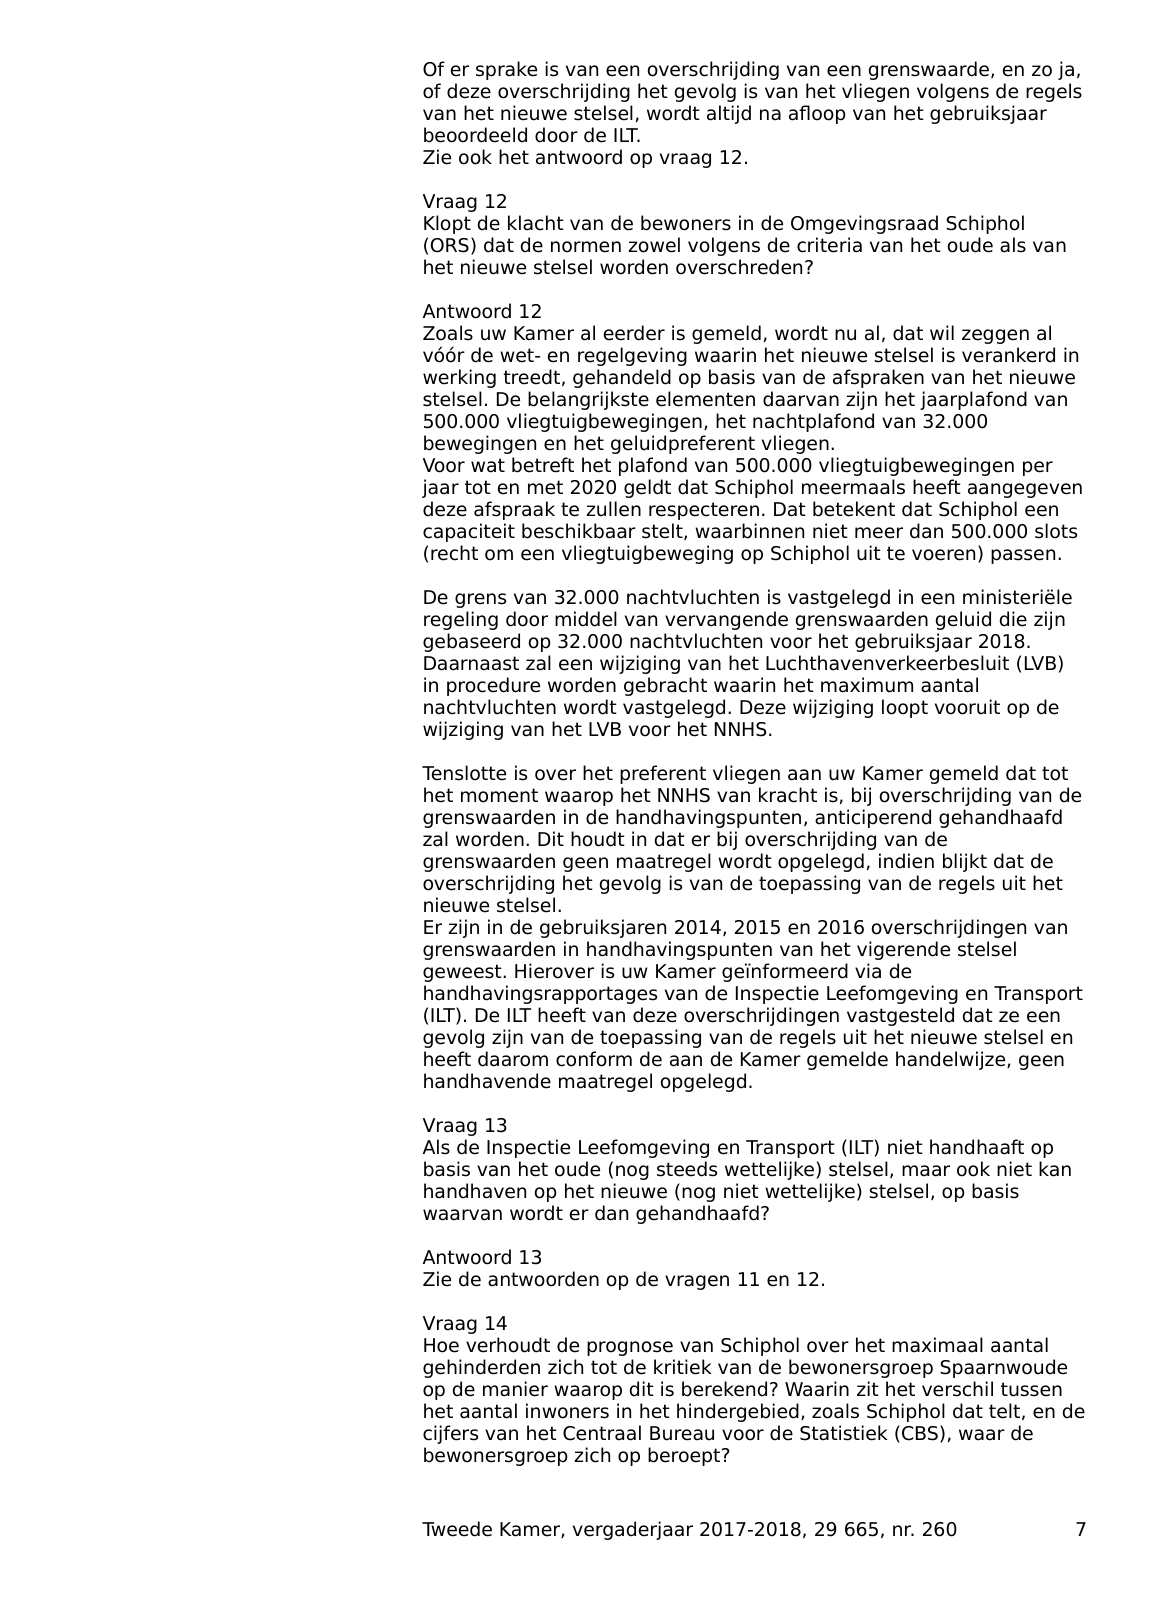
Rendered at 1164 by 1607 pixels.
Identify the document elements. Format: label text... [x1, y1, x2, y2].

text De grens van 32.000 nachtvluchten is vastgelegd in een ministeriële regeling door middel van vervangende grenswaarden geluid die zijn gebaseerd op 32.000 nachtvluchten voor het gebruiksjaar 2018. Daarnaast zal een wijziging van het Luchthavenverkeerbesluit (LVB) in procedure worden gebracht waarin het maximum aantal nachtvluchten wordt vastgelegd. Deze wijziging loopt vooruit op de wijziging van het LVB voor het NNHS. [422, 587, 1087, 741]
text Voor wat betreft het plafond van 500.000 vliegtuigbewegingen per jaar tot en met 2020 geldt dat Schiphol meermaals heeft aangegeven deze afspraak te zullen respecteren. Dat betekent dat Schiphol een capaciteit beschikbaar stelt, waarbinnen niet meer dan 500.000 slots (recht om een vliegtuigbeweging op Schiphol uit te voeren) passen. [422, 455, 1087, 565]
text Tenslotte is over het preferent vliegen aan uw Kamer gemeld dat tot het moment waarop het NNHS van kracht is, bij overschrijding van de grenswaarden in de handhavingspunten, anticiperend gehandhaafd zal worden. Dit houdt in dat er bij overschrijding van de grenswaarden geen maatregel wordt opgelegd, indien blijkt dat de overschrijding het gevolg is van de toepassing van de regels uit het nieuwe stelsel. [422, 763, 1087, 917]
text Of er sprake is van een overschrijding van een grenswaarde, en zo ja, of deze overschrijding het gevolg is van het vliegen volgens de regels van het nieuwe stelsel, wordt altijd na afloop van het gebruiksjaar beoordeeld door de ILT. [422, 59, 1087, 147]
text Als de Inspectie Leefomgeving en Transport (ILT) niet handhaaft op basis van het oude (nog steeds wettelijke) stelsel, maar ook niet kan handhaven op het nieuwe (nog niet wettelijke) stelsel, op basis waarvan wordt er dan gehandhaafd? [422, 1137, 1087, 1225]
text Klopt de klacht van de bewoners in de Omgevingsraad Schiphol (ORS) dat de normen zowel volgens de criteria van het oude als van het nieuwe stelsel worden overschreden? [422, 213, 1087, 279]
text Hoe verhoudt de prognose van Schiphol over het maximaal aantal gehinderden zich tot de kritiek van de bewonersgroep Spaarnwoude op de manier waarop dit is berekend? Waarin zit het verschil tussen het aantal inwoners in het hindergebied, zoals Schiphol dat telt, en de cijfers van het Centraal Bureau voor de Statistiek (CBS), waar de bewonersgroep zich op beroept? [422, 1335, 1087, 1467]
text Antwoord 13 [422, 1247, 1087, 1269]
text Vraag 12 [422, 191, 1087, 213]
text Er zijn in de gebruiksjaren 2014, 2015 en 2016 overschrijdingen van grenswaarden in handhavingspunten van het vigerende stelsel geweest. Hierover is uw Kamer geïnformeerd via de handhavingsrapportages van de Inspectie Leefomgeving en Transport (ILT). De ILT heeft van deze overschrijdingen vastgesteld dat ze een gevolg zijn van de toepassing van de regels uit het nieuwe stelsel en heeft daarom conform de aan de Kamer gemelde handelwijze, geen handhavende maatregel opgelegd. [422, 917, 1087, 1093]
text Zie de antwoorden op de vragen 11 en 12. [422, 1269, 1087, 1291]
text Vraag 13 [422, 1115, 1087, 1137]
text Zoals uw Kamer al eerder is gemeld, wordt nu al, dat wil zeggen al vóór de wet- en regelgeving waarin het nieuwe stelsel is verankerd in werking treedt, gehandeld op basis van de afspraken van het nieuwe stelsel. De belangrijkste elementen daarvan zijn het jaarplafond van 500.000 vliegtuigbewegingen, het nachtplafond van 32.000 bewegingen en het geluidpreferent vliegen. [422, 323, 1087, 455]
text Vraag 14 [422, 1313, 1087, 1335]
text Antwoord 12 [422, 301, 1087, 323]
text Zie ook het antwoord op vraag 12. [422, 147, 1087, 169]
